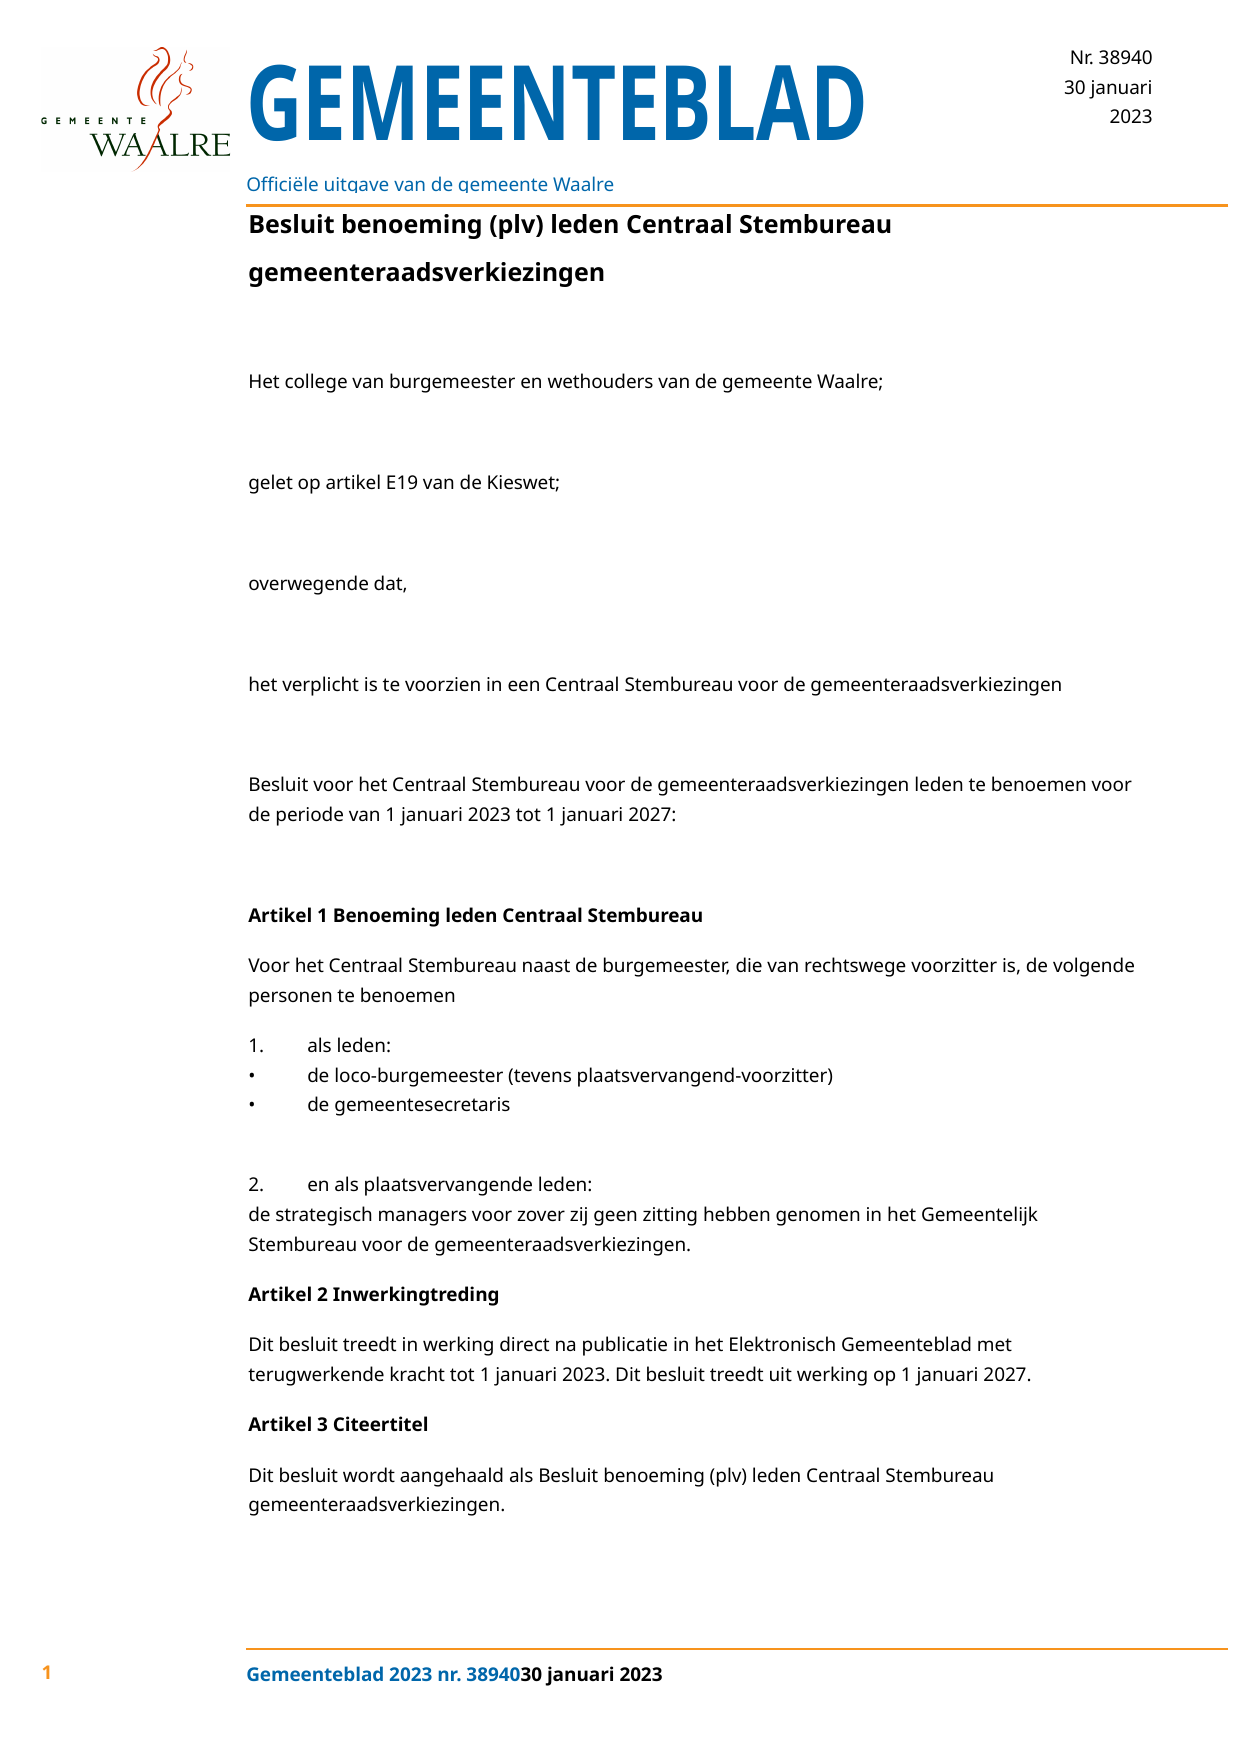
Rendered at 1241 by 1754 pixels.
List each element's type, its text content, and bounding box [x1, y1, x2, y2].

text overwegende dat, [248, 570, 1152, 596]
text Voor het Centraal Stembureau naast de burgemeester, die van rechtswege voorzitter is, de volgende personen te benoemen [248, 952, 1152, 1008]
text Dit besluit treedt in werking direct na publicatie in het Elektronisch Gemeenteblad met terugwerkende kracht tot 1 januari 2023. Dit besluit treedt uit werking op 1 januari 2027. [248, 1332, 1152, 1387]
picture [41, 47, 231, 172]
text Artikel 2 Inwerkingtreding [248, 1281, 1152, 1307]
text het verplicht is te voorzien in een Centraal Stembureau voor de gemeenteraadsverkiezingen [248, 671, 1152, 697]
text Artikel 1 Benoeming leden Centraal Stembureau [248, 902, 1152, 928]
text Het college van burgemeester en wethouders van de gemeente Waalre; [248, 368, 1152, 394]
list als leden: [248, 1032, 1152, 1058]
text gelet op artikel E19 van de Kieswet; [248, 469, 1152, 495]
text de strategisch managers voor zover zij geen zitting hebben genomen in het Gemeentelijk Stembureau voor de gemeenteraadsverkiezingen. [248, 1201, 1152, 1257]
text Artikel 3 Citeertitel [248, 1412, 1152, 1437]
list en als plaatsvervangende leden: [248, 1172, 1152, 1197]
text Besluit benoeming (plv) leden Centraal Stembureau gemeenteraadsverkiezingen [248, 207, 1152, 288]
text Dit besluit wordt aangehaald als Besluit benoeming (plv) leden Centraal Stembureau gemeenteraadsverkiezingen. [248, 1462, 1152, 1517]
list de loco-burgemeester (tevens plaatsvervangend-voorzitter) [248, 1062, 1152, 1088]
text Besluit voor het Centraal Stembureau voor de gemeenteraadsverkiezingen leden te benoemen voor de periode van 1 januari 2023 tot 1 januari 2027: [248, 772, 1152, 827]
list de gemeentesecretaris [248, 1092, 1152, 1117]
